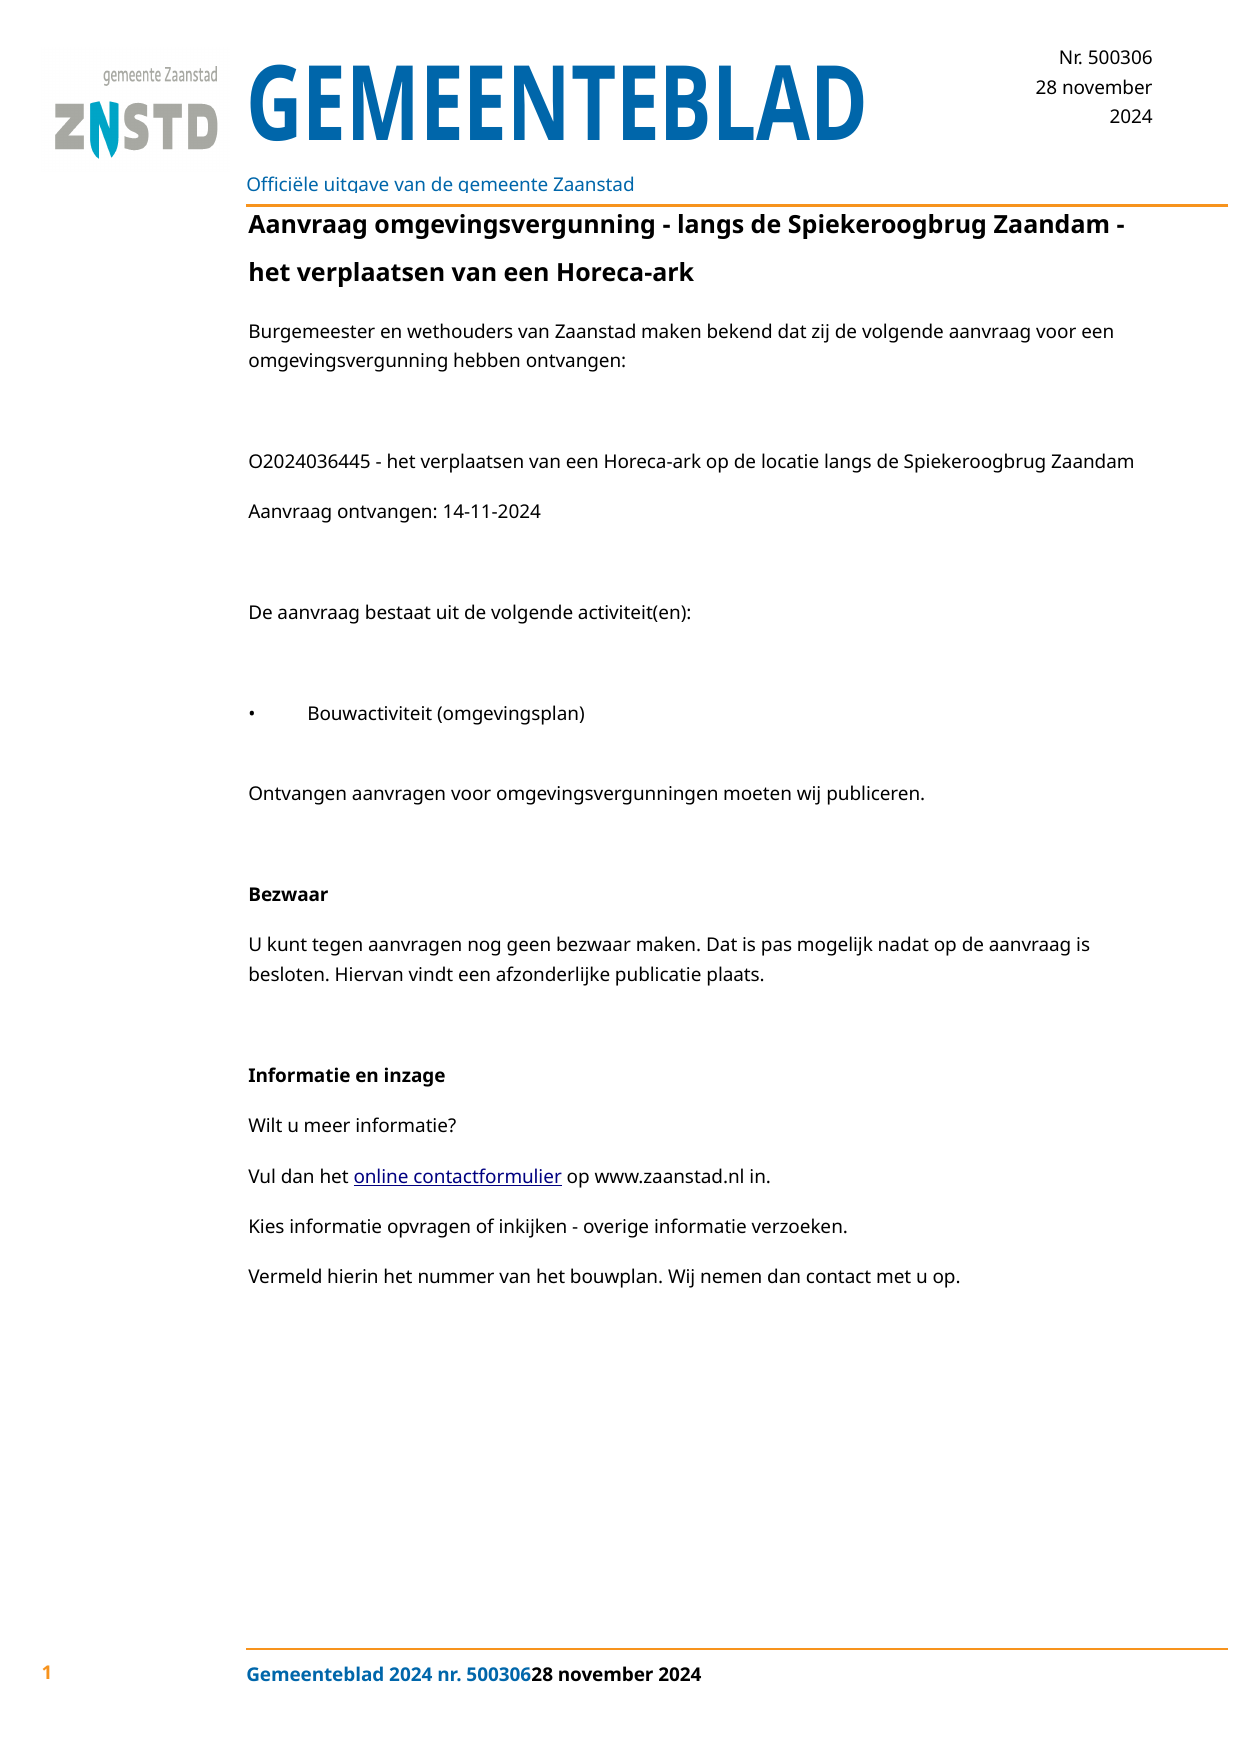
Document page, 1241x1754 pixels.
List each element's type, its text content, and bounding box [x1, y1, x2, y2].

text Burgemeester en wethouders van Zaanstad maken bekend dat zij de volgende aanvraag voor een omgevingsvergunning hebben ontvangen: [248, 318, 1152, 373]
text Kies informatie opvragen of inkijken - overige informatie verzoeken. [248, 1213, 1152, 1239]
text U kunt tegen aanvragen nog geen bezwaar maken. Dat is pas mogelijk nadat op de aanvraag is besloten. Hiervan vindt een afzonderlijke publicatie plaats. [248, 932, 1152, 987]
text Vul dan het online contactformulier op www.zaanstad.nl in. [248, 1163, 1152, 1189]
text Vermeld hierin het nummer van het bouwplan. Wij nemen dan contact met u op. [248, 1264, 1152, 1289]
text De aanvraag bestaat uit de volgende activiteit(en): [248, 599, 1152, 625]
text Bezwaar [248, 881, 1152, 907]
text Informatie en inzage [248, 1062, 1152, 1088]
text O2024036445 - het verplaatsen van een Horeca-ark op de locatie langs de Spiekeroogbrug Zaandam [248, 448, 1152, 474]
picture [41, 47, 231, 172]
text Ontvangen aanvragen voor omgevingsvergunningen moeten wij publiceren. [248, 780, 1152, 806]
text Aanvraag ontvangen: 14-11-2024 [248, 499, 1152, 524]
list Bouwactiviteit (omgevingsplan) [248, 700, 1152, 726]
text Wilt u meer informatie? [248, 1112, 1152, 1138]
text Aanvraag omgevingsvergunning - langs de Spiekeroogbrug Zaandam - het verplaatsen van een Horeca-ark [248, 207, 1152, 288]
